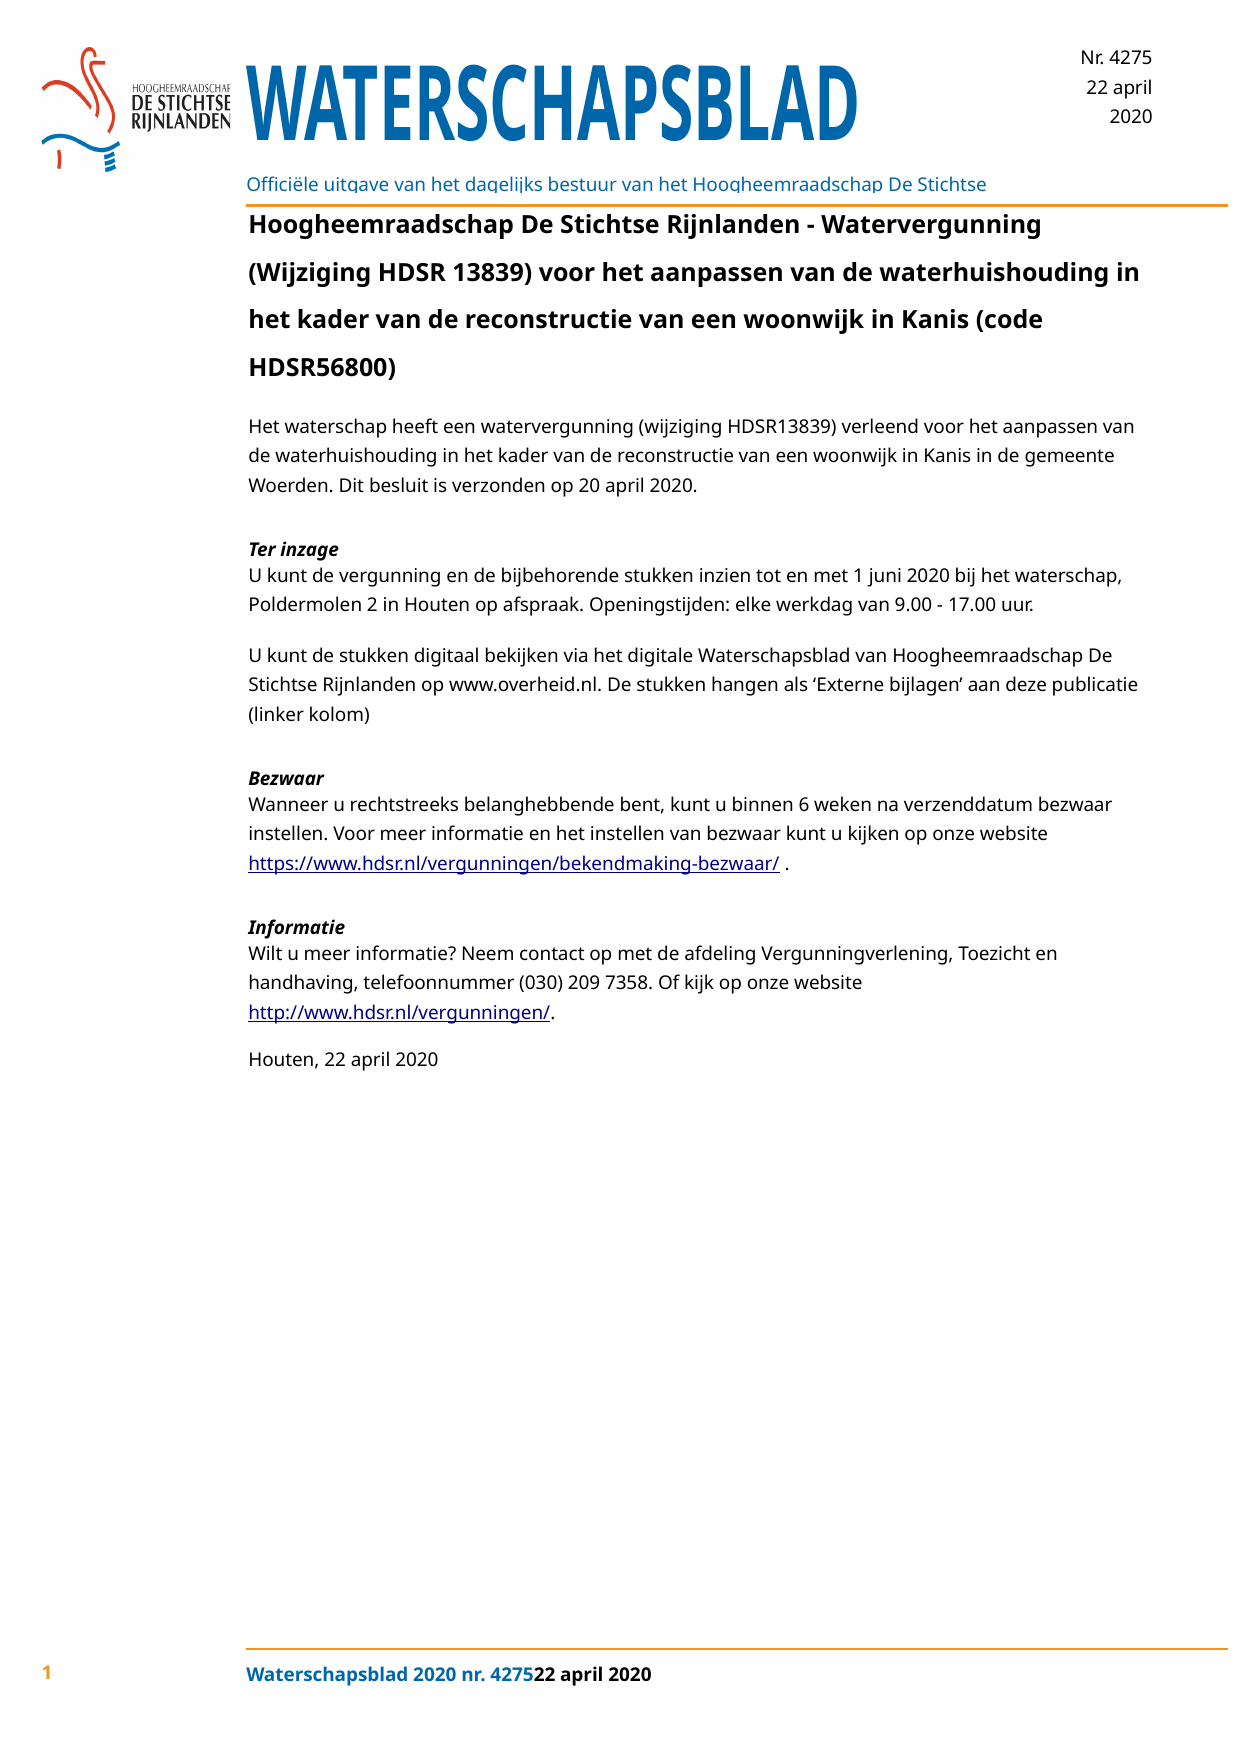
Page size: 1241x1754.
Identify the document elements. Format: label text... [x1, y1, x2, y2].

text Bezwaar [248, 765, 1152, 791]
text Wanneer u rechtstreeks belanghebbende bent, kunt u binnen 6 weken na verzenddatum bezwaar instellen. Voor meer informatie en het instellen van bezwaar kunt u kijken op onze website https://www.hdsr.nl/vergunningen/bekendmaking-bezwaar/ . [248, 791, 1152, 876]
text Houten, 22 april 2020 [248, 1047, 1152, 1072]
text U kunt de vergunning en de bijbehorende stukken inzien tot en met 1 juni 2020 bij het waterschap, Poldermolen 2 in Houten op afspraak. Openingstijden: elke werkdag van 9.00 - 17.00 uur. [248, 562, 1152, 617]
picture [41, 47, 231, 172]
text Het waterschap heeft een watervergunning (wijziging HDSR13839) verleend voor het aanpassen van de waterhuishouding in het kader van de reconstructie van een woonwijk in Kanis in de gemeente Woerden. Dit besluit is verzonden op 20 april 2020. [248, 413, 1152, 498]
text U kunt de stukken digitaal bekijken via het digitale Waterschapsblad van Hoogheemraadschap De Stichtse Rijnlanden op www.overheid.nl. De stukken hangen als ‘Externe bijlagen’ aan deze publicatie (linker kolom) [248, 642, 1152, 727]
text Wilt u meer informatie? Neem contact op met de afdeling Vergunningverlening, Toezicht en handhaving, telefoonnummer (030) 209 7358. Of kijk op onze website http://www.hdsr.nl/vergunningen/. [248, 940, 1152, 1024]
text Ter inzage [248, 536, 1152, 562]
text Hoogheemraadschap De Stichtse Rijnlanden - Watervergunning (Wijziging HDSR 13839) voor het aanpassen van de waterhuishouding in het kader van de reconstructie van een woonwijk in Kanis (code HDSR56800) [248, 207, 1152, 384]
text Informatie [248, 914, 1152, 940]
